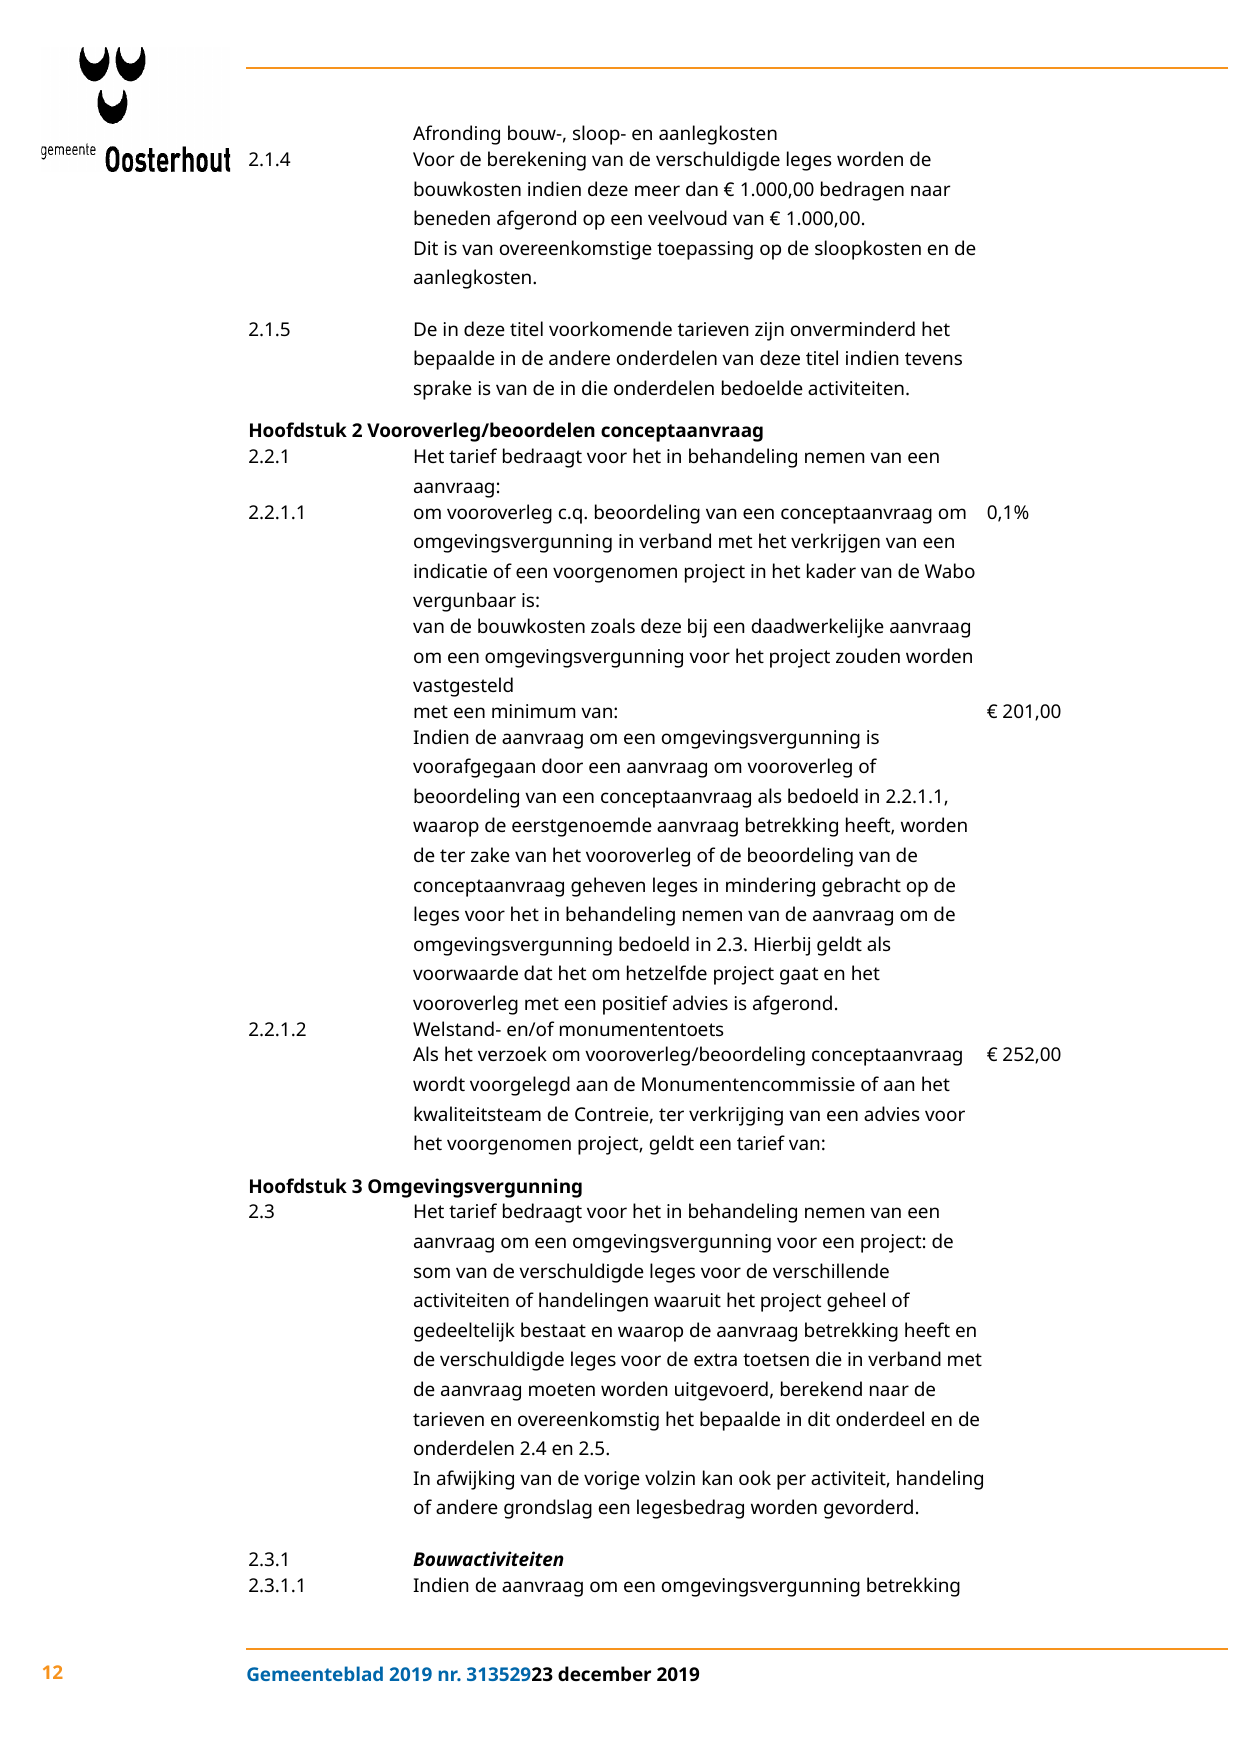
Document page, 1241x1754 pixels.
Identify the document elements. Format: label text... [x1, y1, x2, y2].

table_header 2.2.1 [248, 444, 413, 499]
table_cell Als het verzoek om vooroverleg/beoordeling conceptaanvraag wordt voorgelegd aan de Monumentencommissie of aan het kwaliteitsteam de Contreie, ter verkrijging van een advies voor het voorgenomen project, geldt een tarief van: [413, 1042, 987, 1156]
table_cell [987, 724, 1152, 1016]
table_cell 2.2.1.2 [248, 1016, 413, 1042]
text Hoofdstuk 2 Vooroverleg/beoordelen conceptaanvraag [248, 418, 1152, 443]
table_cell Indien de aanvraag om een omgevingsvergunning is voorafgegaan door een aanvraag om vooroverleg of beoordeling van een conceptaanvraag als bedoeld in 2.2.1.1, waarop de eerstgenoemde aanvraag betrekking heeft, worden de ter zake van het vooroverleg of de beoordeling van de conceptaanvraag geheven leges in mindering gebracht op de leges voor het in behandeling nemen van de aanvraag om de omgevingsvergunning bedoeld in 2.3. Hierbij geldt als voorwaarde dat het om hetzelfde project gaat en het vooroverleg met een positief advies is afgerond. [413, 724, 987, 1016]
table_cell [248, 1042, 413, 1156]
table_cell [248, 613, 413, 698]
table_cell [413, 1520, 987, 1546]
table_cell [987, 1520, 1152, 1546]
table_cell om vooroverleg c.q. beoordeling van een conceptaanvraag om omgevingsvergunning in verband met het verkrijgen van een indicatie of een voorgenomen project in het kader van de Wabo vergunbaar is: [413, 499, 987, 613]
table_cell 2.3.1.1 [248, 1572, 413, 1597]
table_cell [987, 95, 1152, 121]
table_cell [987, 290, 1152, 316]
table_header Het tarief bedraagt voor het in behandeling nemen van een aanvraag: [413, 444, 987, 499]
table_cell Welstand- en/of monumententoets [413, 1016, 987, 1042]
table_header 2.3 [248, 1199, 413, 1520]
table_cell € 252,00 [987, 1042, 1152, 1156]
table_cell 2.1.5 [248, 316, 413, 401]
table_cell € 201,00 [987, 698, 1152, 724]
table_cell [413, 95, 987, 121]
table_cell De in deze titel voorkomende tarieven zijn onverminderd het bepaalde in de andere onderdelen van deze titel indien tevens sprake is van de in die onderdelen bedoelde activiteiten. [413, 316, 987, 401]
table_cell van de bouwkosten zoals deze bij een daadwerkelijke aanvraag om een omgevingsvergunning voor het project zouden worden vastgesteld [413, 613, 987, 698]
table_cell [987, 316, 1152, 401]
table_cell Voor de berekening van de verschuldigde leges worden de bouwkosten indien deze meer dan € 1.000,00 bedragen naar beneden afgerond op een veelvoud van € 1.000,00. Dit is van overeenkomstige toepassing op de sloopkosten en de aanlegkosten. [413, 146, 987, 290]
table_cell met een minimum van: [413, 698, 987, 724]
table_cell 0,1% [987, 499, 1152, 613]
table_cell [248, 724, 413, 1016]
table_cell [248, 95, 413, 121]
table_cell [248, 121, 413, 146]
table_cell [987, 146, 1152, 290]
table_header [987, 444, 1152, 499]
table_cell [987, 121, 1152, 146]
table_cell [987, 1572, 1152, 1597]
table_cell [987, 1016, 1152, 1042]
table_header [987, 1199, 1152, 1520]
table_cell Bouwactiviteiten [413, 1546, 987, 1572]
text Hoofdstuk 3 Omgevingsvergunning [248, 1173, 1152, 1199]
table_cell [413, 290, 987, 316]
table_cell 2.3.1 [248, 1546, 413, 1572]
table_cell Afronding bouw-, sloop- en aanlegkosten [413, 121, 987, 146]
table_cell [987, 613, 1152, 698]
picture [41, 47, 231, 172]
table_cell [248, 1520, 413, 1546]
table_cell 2.1.4 [248, 146, 413, 290]
table_cell Indien de aanvraag om een omgevingsvergunning betrekking [413, 1572, 987, 1597]
table_header Het tarief bedraagt voor het in behandeling nemen van een aanvraag om een omgevingsvergunning voor een project: de som van de verschuldigde leges voor de verschillende activiteiten of handelingen waaruit het project geheel of gedeeltelijk bestaat en waarop de aanvraag betrekking heeft en de verschuldigde leges voor de extra toetsen die in verband met de aanvraag moeten worden uitgevoerd, berekend naar de tarieven en overeenkomstig het bepaalde in dit onderdeel en de onderdelen 2.4 en 2.5. In afwijking van de vorige volzin kan ook per activiteit, handeling of andere grondslag een legesbedrag worden gevorderd. [413, 1199, 987, 1520]
table_cell [248, 698, 413, 724]
table_cell [248, 290, 413, 316]
table_cell 2.2.1.1 [248, 499, 413, 613]
table_cell [987, 1546, 1152, 1572]
